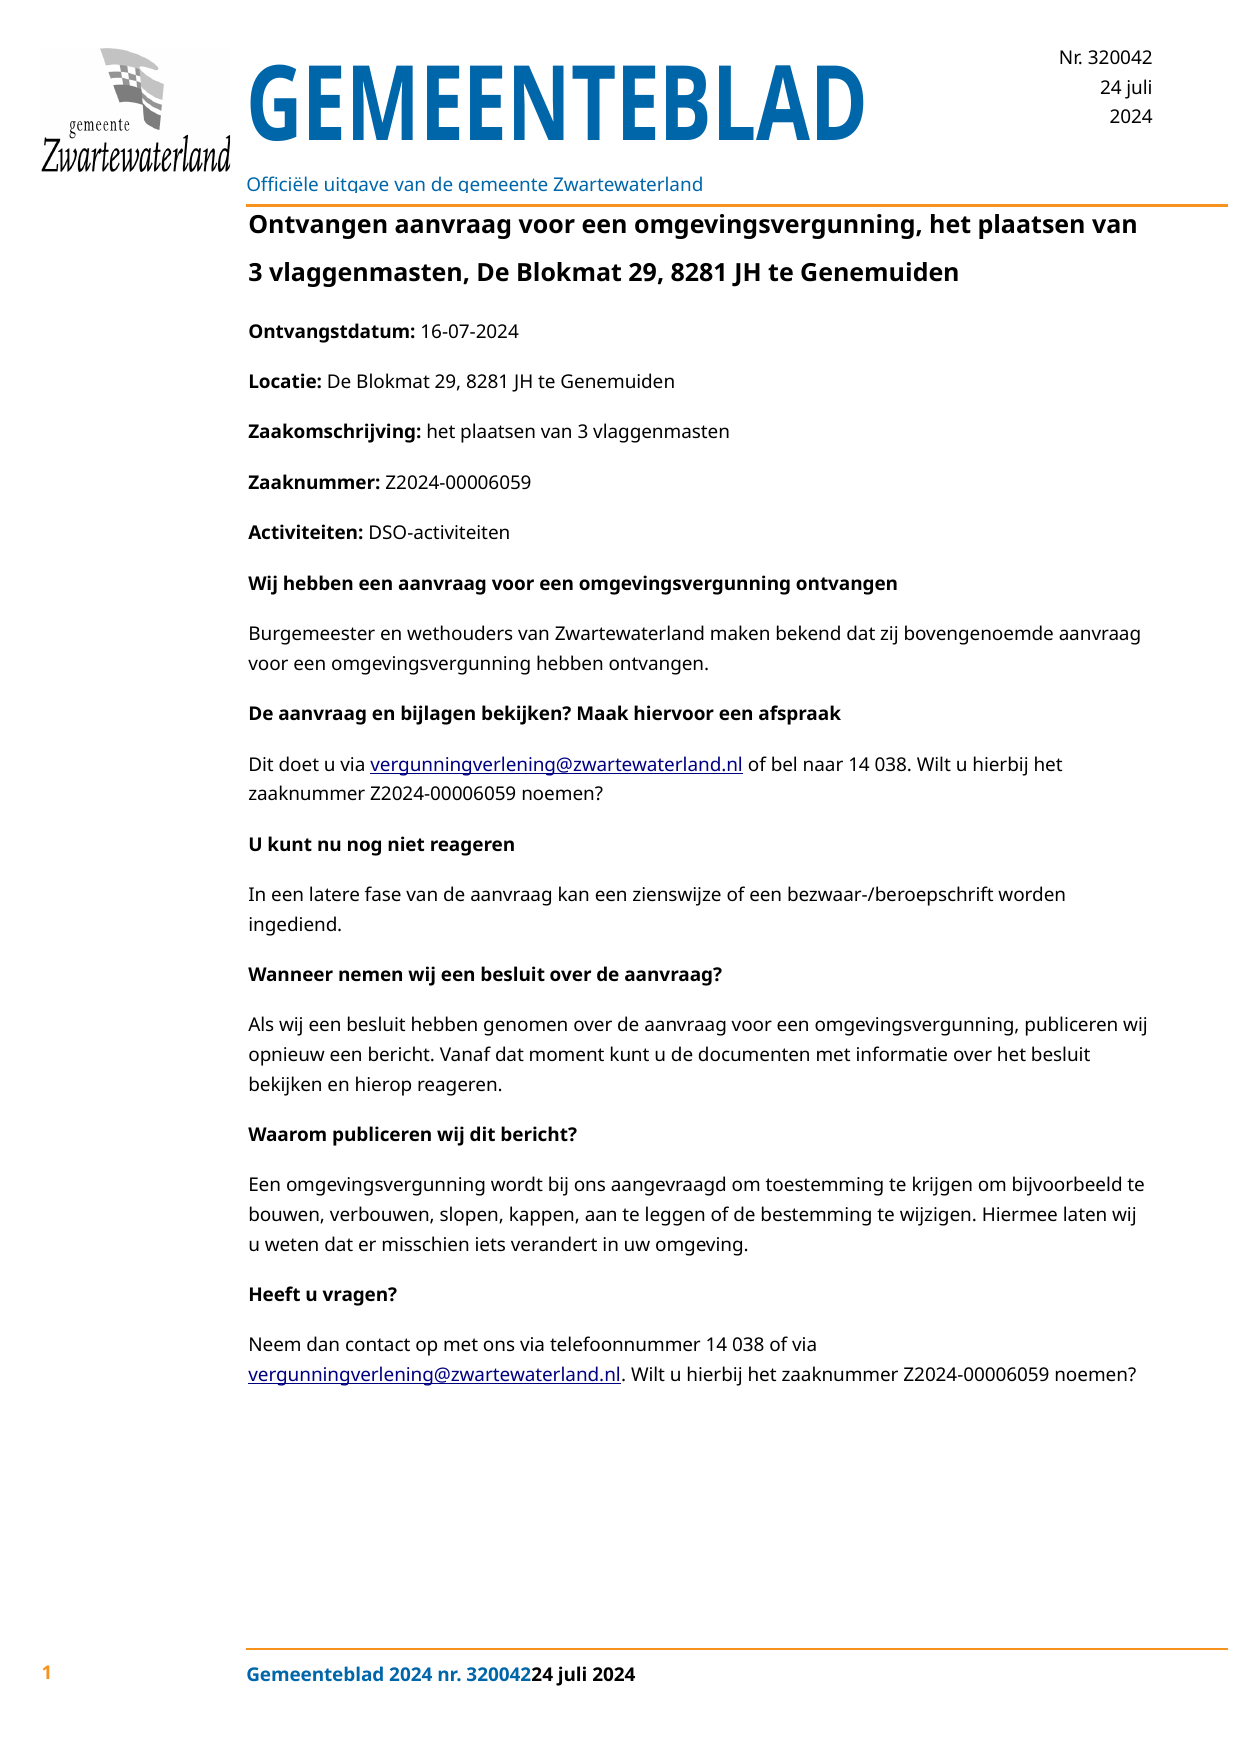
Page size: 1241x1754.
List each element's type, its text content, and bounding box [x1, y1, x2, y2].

text Ontvangstdatum: 16-07-2024 [248, 318, 1152, 344]
text Als wij een besluit hebben genomen over de aanvraag voor een omgevingsvergunning, publiceren wij opnieuw een bericht. Vanaf dat moment kunt u de documenten met informatie over het besluit bekijken en hierop reageren. [248, 1012, 1152, 1097]
text Locatie: De Blokmat 29, 8281 JH te Genemuiden [248, 368, 1152, 394]
text Zaaknummer: Z2024-00006059 [248, 469, 1152, 495]
text Neem dan contact op met ons via telefoonnummer 14 038 of via vergunningverlening@zwartewaterland.nl. Wilt u hierbij het zaaknummer Z2024-00006059 noemen? [248, 1332, 1152, 1387]
text In een latere fase van de aanvraag kan een zienswijze of een bezwaar-/beroepschrift worden ingediend. [248, 881, 1152, 937]
picture [41, 47, 231, 172]
text Burgemeester en wethouders van Zwartewaterland maken bekend dat zij bovengenoemde aanvraag voor een omgevingsvergunning hebben ontvangen. [248, 620, 1152, 676]
text Wij hebben een aanvraag voor een omgevingsvergunning ontvangen [248, 570, 1152, 596]
text De aanvraag en bijlagen bekijken? Maak hiervoor een afspraak [248, 700, 1152, 726]
text U kunt nu nog niet reageren [248, 831, 1152, 857]
text Een omgevingsvergunning wordt bij ons aangevraagd om toestemming te krijgen om bijvoorbeeld te bouwen, verbouwen, slopen, kappen, aan te leggen of de bestemming te wijzigen. Hiermee laten wij u weten dat er misschien iets verandert in uw omgeving. [248, 1172, 1152, 1257]
text Wanneer nemen wij een besluit over de aanvraag? [248, 961, 1152, 987]
text Heeft u vragen? [248, 1281, 1152, 1307]
text Dit doet u via vergunningverlening@zwartewaterland.nl of bel naar 14 038. Wilt u hierbij het zaaknummer Z2024-00006059 noemen? [248, 751, 1152, 806]
text Ontvangen aanvraag voor een omgevingsvergunning, het plaatsen van 3 vlaggenmasten, De Blokmat 29, 8281 JH te Genemuiden [248, 207, 1152, 288]
text Waarom publiceren wij dit bericht? [248, 1121, 1152, 1147]
text Activiteiten: DSO-activiteiten [248, 519, 1152, 545]
text Zaakomschrijving: het plaatsen van 3 vlaggenmasten [248, 419, 1152, 444]
